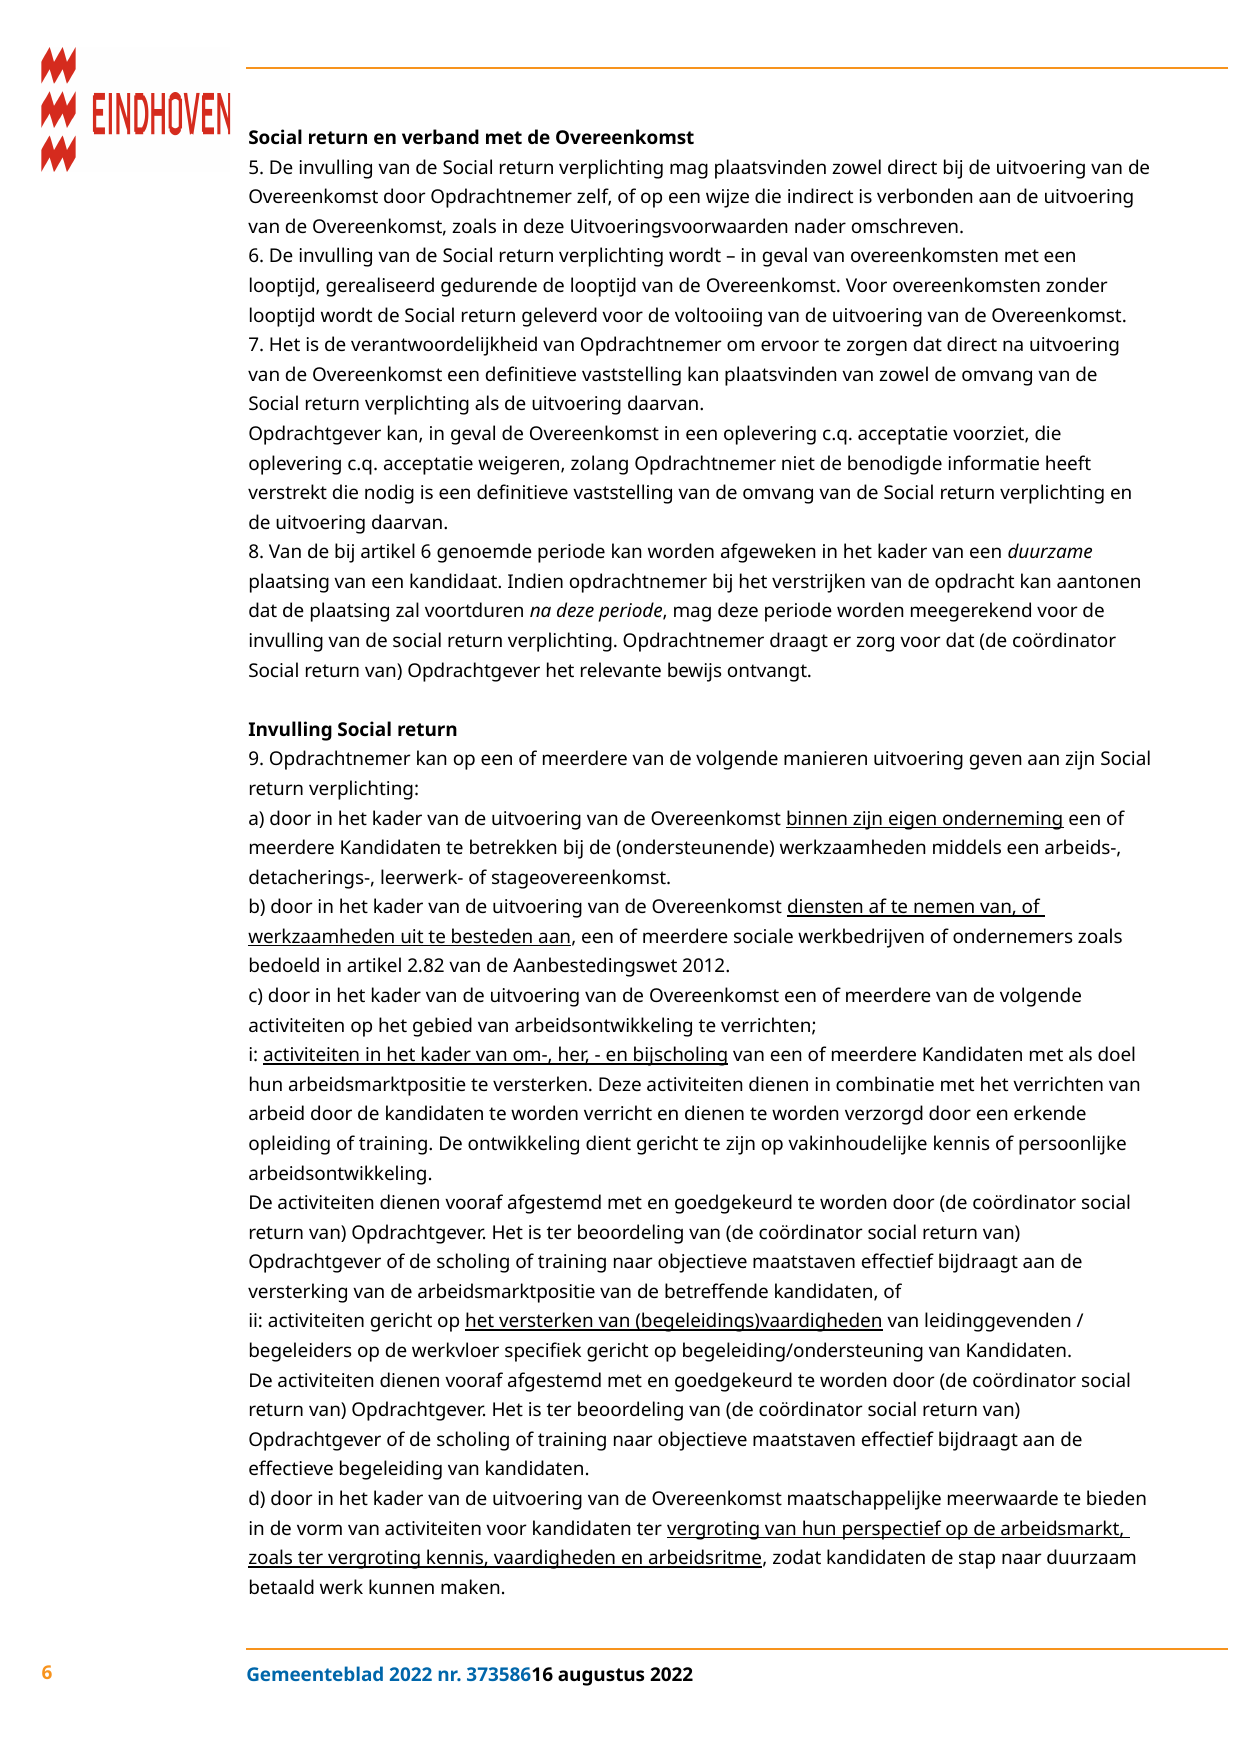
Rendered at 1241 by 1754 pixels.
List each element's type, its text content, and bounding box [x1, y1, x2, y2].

text 9. Opdrachtnemer kan op een of meerdere van de volgende manieren uitvoering geven aan zijn Social return verplichting: [248, 746, 1152, 801]
text Social return en verband met de Overeenkomst [248, 124, 1152, 150]
text b) door in het kader van de uitvoering van de Overeenkomst diensten af te nemen van, of werkzaamheden uit te besteden aan, een of meerdere sociale werkbedrijven of ondernemers zoals bedoeld in artikel 2.82 van de Aanbestedingswet 2012. [248, 893, 1152, 978]
text De activiteiten dienen vooraf afgestemd met en goedgekeurd te worden door (de coördinator social return van) Opdrachtgever. Het is ter beoordeling van (de coördinator social return van) Opdrachtgever of de scholing of training naar objectieve maatstaven effectief bijdraagt aan de effectieve begeleiding van kandidaten. [248, 1367, 1152, 1481]
text Invulling Social return [248, 716, 1152, 742]
text d) door in het kader van de uitvoering van de Overeenkomst maatschappelijke meerwaarde te bieden in de vorm van activiteiten voor kandidaten ter vergroting van hun perspectief op de arbeidsmarkt, zoals ter vergroting kennis, vaardigheden en arbeidsritme, zodat kandidaten de stap naar duurzaam betaald werk kunnen maken. [248, 1485, 1152, 1600]
text a) door in het kader van de uitvoering van de Overeenkomst binnen zijn eigen onderneming een of meerdere Kandidaten te betrekken bij de (ondersteunende) werkzaamheden middels een arbeids-, detacherings-, leerwerk- of stageovereenkomst. [248, 805, 1152, 890]
text 5. De invulling van de Social return verplichting mag plaatsvinden zowel direct bij de uitvoering van de Overeenkomst door Opdrachtnemer zelf, of op een wijze die indirect is verbonden aan de uitvoering van de Overeenkomst, zoals in deze Uitvoeringsvoorwaarden nader omschreven. [248, 154, 1152, 239]
text Opdrachtgever kan, in geval de Overeenkomst in een oplevering c.q. acceptatie voorziet, die oplevering c.q. acceptatie weigeren, zolang Opdrachtnemer niet de benodigde informatie heeft verstrekt die nodig is een definitieve vaststelling van de omvang van de Social return verplichting en de uitvoering daarvan. [248, 420, 1152, 535]
text 8. Van de bij artikel 6 genoemde periode kan worden afgeweken in het kader van een duurzame plaatsing van een kandidaat. Indien opdrachtnemer bij het verstrijken van de opdracht kan aantonen dat de plaatsing zal voortduren na deze periode, mag deze periode worden meegerekend voor de invulling van de social return verplichting. Opdrachtnemer draagt er zorg voor dat (de coördinator Social return van) Opdrachtgever het relevante bewijs ontvangt. [248, 538, 1152, 683]
text i: activiteiten in het kader van om-, her, - en bijscholing van een of meerdere Kandidaten met als doel hun arbeidsmarktpositie te versterken. Deze activiteiten dienen in combinatie met het verrichten van arbeid door de kandidaten te worden verricht en dienen te worden verzorgd door een erkende opleiding of training. De ontwikkeling dient gericht te zijn op vakinhoudelijke kennis of persoonlijke arbeidsontwikkeling. [248, 1041, 1152, 1186]
text ii: activiteiten gericht op het versterken van (begeleidings)vaardigheden van leidinggevenden / begeleiders op de werkvloer specifiek gericht op begeleiding/ondersteuning van Kandidaten. [248, 1308, 1152, 1363]
picture [41, 47, 231, 172]
text 7. Het is de verantwoordelijkheid van Opdrachtnemer om ervoor te zorgen dat direct na uitvoering van de Overeenkomst een definitieve vaststelling kan plaatsvinden van zowel de omvang van de Social return verplichting als de uitvoering daarvan. [248, 331, 1152, 416]
text 6. De invulling van de Social return verplichting wordt – in geval van overeenkomsten met een looptijd, gerealiseerd gedurende de looptijd van de Overeenkomst. Voor overeenkomsten zonder looptijd wordt de Social return geleverd voor de voltooiing van de uitvoering van de Overeenkomst. [248, 243, 1152, 328]
text De activiteiten dienen vooraf afgestemd met en goedgekeurd te worden door (de coördinator social return van) Opdrachtgever. Het is ter beoordeling van (de coördinator social return van) Opdrachtgever of de scholing of training naar objectieve maatstaven effectief bijdraagt aan de versterking van de arbeidsmarktpositie van de betreffende kandidaten, of [248, 1189, 1152, 1304]
text c) door in het kader van de uitvoering van de Overeenkomst een of meerdere van de volgende activiteiten op het gebied van arbeidsontwikkeling te verrichten; [248, 982, 1152, 1038]
